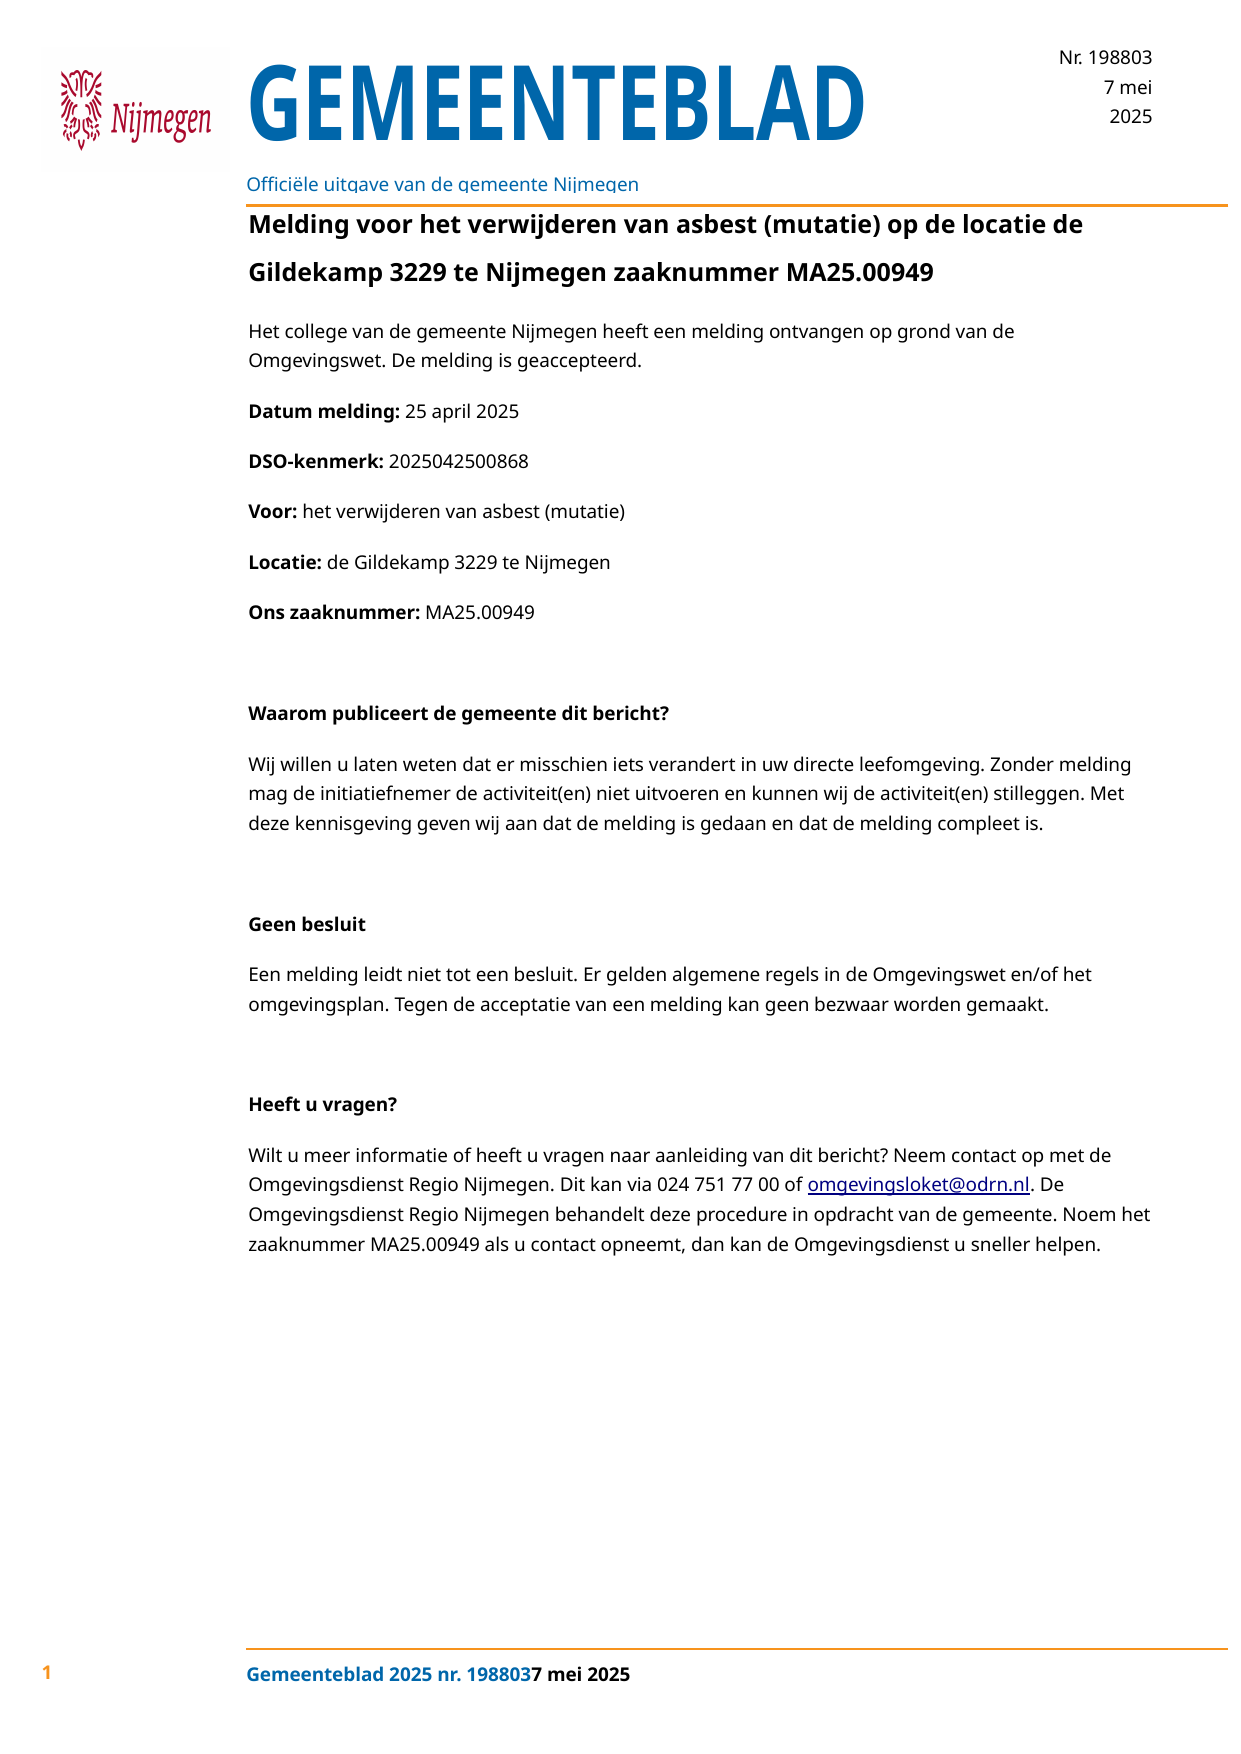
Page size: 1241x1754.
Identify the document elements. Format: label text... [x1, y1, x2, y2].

text Locatie: de Gildekamp 3229 te Nijmegen [248, 549, 1152, 575]
picture [41, 47, 231, 172]
text Heeft u vragen? [248, 1092, 1152, 1117]
text Datum melding: 25 april 2025 [248, 398, 1152, 424]
text Melding voor het verwijderen van asbest (mutatie) op de locatie de Gildekamp 3229 te Nijmegen zaaknummer MA25.00949 [248, 207, 1152, 288]
text Wij willen u laten weten dat er misschien iets verandert in uw directe leefomgeving. Zonder melding mag de initiatiefnemer de activiteit(en) niet uitvoeren en kunnen wij de activiteit(en) stilleggen. Met deze kennisgeving geven wij aan dat de melding is gedaan en dat de melding compleet is. [248, 751, 1152, 836]
text Waarom publiceert de gemeente dit bericht? [248, 700, 1152, 726]
text Geen besluit [248, 911, 1152, 937]
text DSO-kenmerk: 2025042500868 [248, 448, 1152, 474]
text Wilt u meer informatie of heeft u vragen naar aanleiding van dit bericht? Neem contact op met de Omgevingsdienst Regio Nijmegen. Dit kan via 024 751 77 00 of omgevingsloket@odrn.nl. De Omgevingsdienst Regio Nijmegen behandelt deze procedure in opdracht van de gemeente. Noem het zaaknummer MA25.00949 als u contact opneemt, dan kan de Omgevingsdienst u sneller helpen. [248, 1142, 1152, 1257]
text Ons zaaknummer: MA25.00949 [248, 599, 1152, 625]
text Voor: het verwijderen van asbest (mutatie) [248, 499, 1152, 524]
text Een melding leidt niet tot een besluit. Er gelden algemene regels in de Omgevingswet en/of het omgevingsplan. Tegen de acceptatie van een melding kan geen bezwaar worden gemaakt. [248, 961, 1152, 1017]
text Het college van de gemeente Nijmegen heeft een melding ontvangen op grond van de Omgevingswet. De melding is geaccepteerd. [248, 318, 1152, 373]
